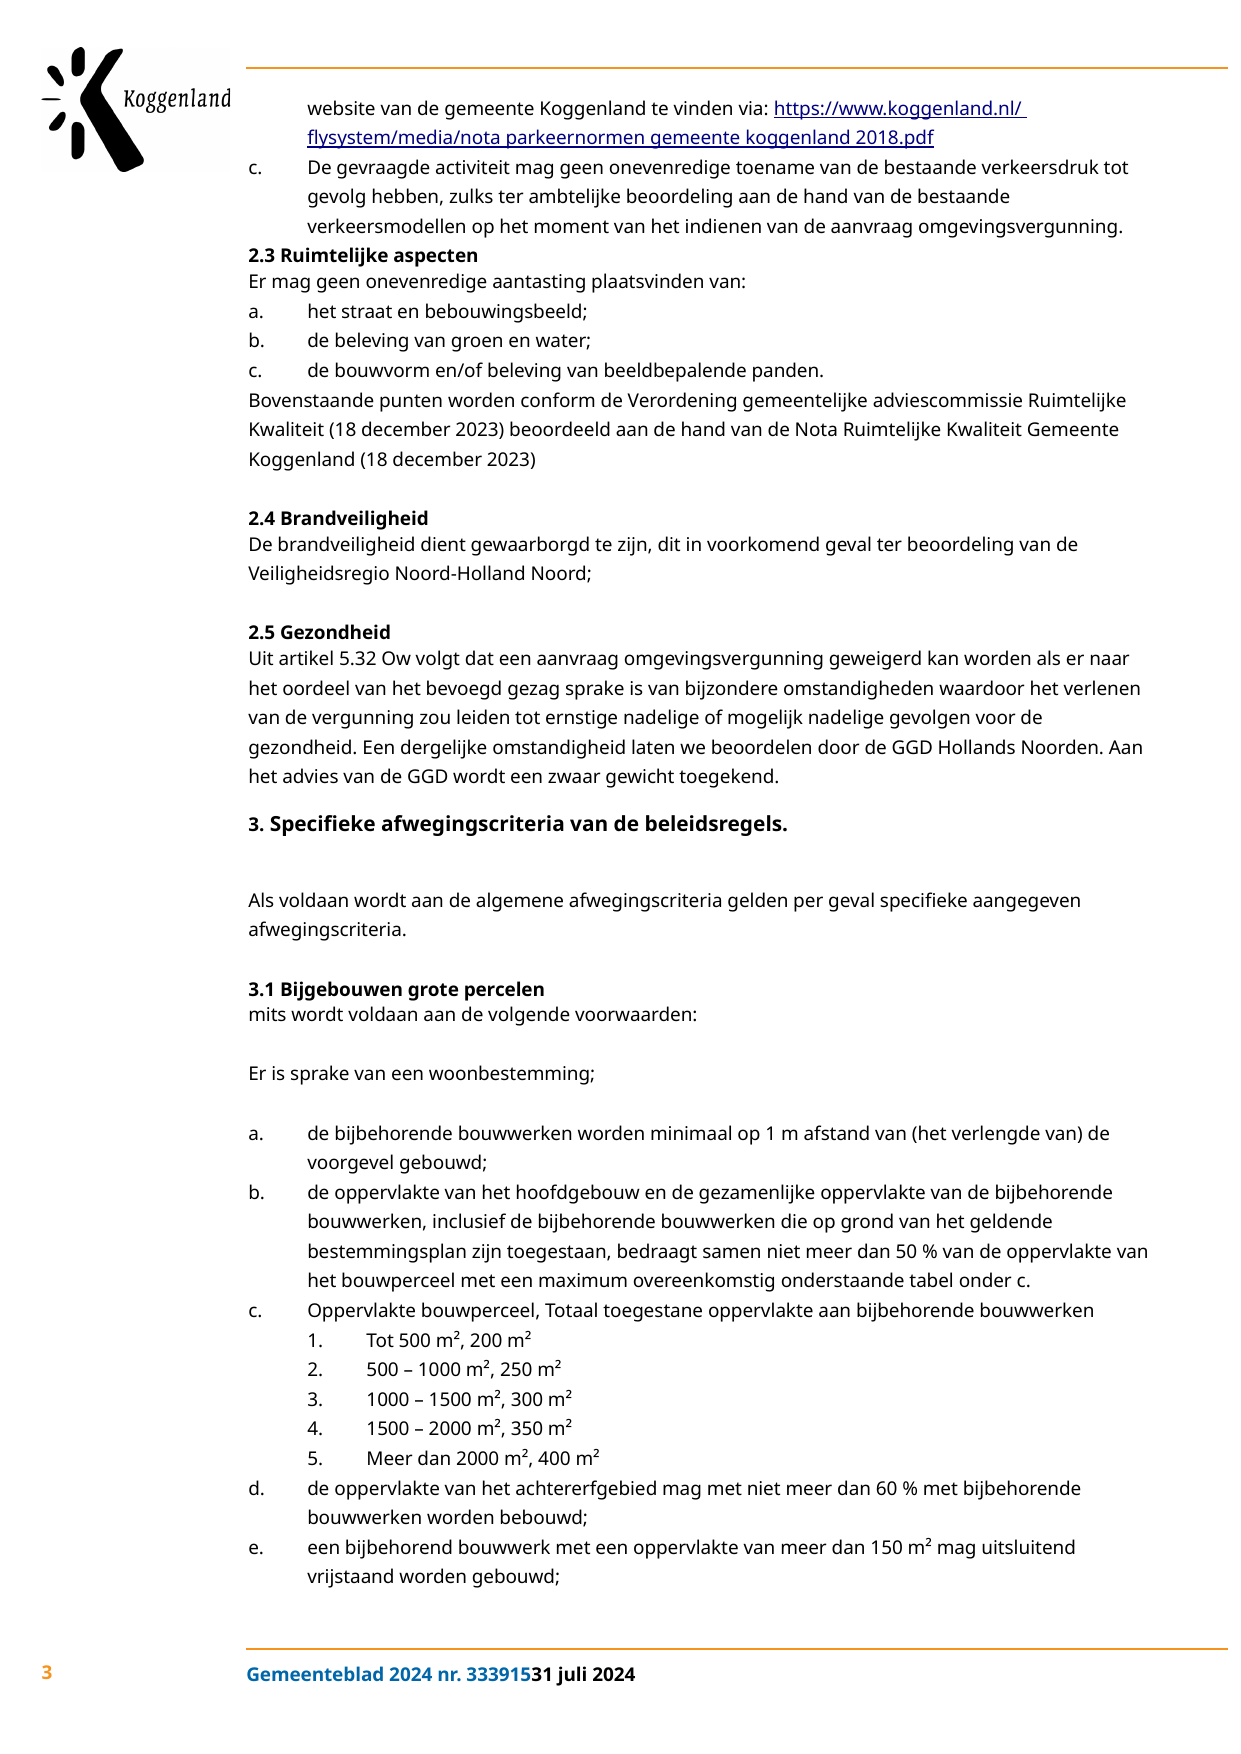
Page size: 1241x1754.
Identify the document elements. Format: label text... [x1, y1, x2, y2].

text Bovenstaande punten worden conform de Verordening gemeentelijke adviescommissie Ruimtelijke Kwaliteit (18 december 2023) beoordeeld aan de hand van de Nota Ruimtelijke Kwaliteit Gemeente Koggenland (18 december 2023) [248, 387, 1152, 472]
text Er mag geen onevenredige aantasting plaatsvinden van: [248, 268, 1152, 294]
text 2.4 Brandveiligheid [248, 505, 1152, 531]
text 3.1 Bijgebouwen grote percelen [248, 976, 1152, 1001]
text mits wordt voldaan aan de volgende voorwaarden: [248, 1001, 1152, 1027]
list Oppervlakte bouwperceel, Totaal toegestane oppervlakte aan bijbehorende bouwwerken [248, 1297, 1152, 1323]
text Als voldaan wordt aan de algemene afwegingscriteria gelden per geval specifieke aangegeven afwegingscriteria. [248, 887, 1152, 942]
list Meer dan 2000 m², 400 m² [307, 1445, 1152, 1471]
list Tot 500 m², 200 m² [307, 1327, 1152, 1353]
list het straat en bebouwingsbeeld; [248, 298, 1152, 324]
picture [41, 47, 231, 172]
list de bouwvorm en/of beleving van beeldbepalende panden. [248, 357, 1152, 383]
list de beleving van groen en water; [248, 328, 1152, 353]
list 1500 – 2000 m², 350 m² [307, 1416, 1152, 1441]
text Uit artikel 5.32 Ow volgt dat een aanvraag omgevingsvergunning geweigerd kan worden als er naar het oordeel van het bevoegd gezag sprake is van bijzondere omstandigheden waardoor het verlenen van de vergunning zou leiden tot ernstige nadelige of mogelijk nadelige gevolgen voor de gezondheid. Een dergelijke omstandigheid laten we beoordelen door de GGD Hollands Noorden. Aan het advies van de GGD wordt een zwaar gewicht toegekend. [248, 645, 1152, 789]
list De gevraagde activiteit mag geen onevenredige toename van de bestaande verkeersdruk tot gevolg hebben, zulks ter ambtelijke beoordeling aan de hand van de bestaande verkeersmodellen op het moment van het indienen van de aanvraag omgevingsvergunning. [248, 154, 1152, 239]
list de oppervlakte van het achtererfgebied mag met niet meer dan 60 % met bijbehorende bouwwerken worden bebouwd; [248, 1475, 1152, 1530]
text 3. Specifieke afwegingscriteria van de beleidsregels. [248, 809, 1152, 838]
list de bijbehorende bouwwerken worden minimaal op 1 m afstand van (het verlengde van) de voorgevel gebouwd; [248, 1120, 1152, 1175]
text De brandveiligheid dient gewaarborgd te zijn, dit in voorkomend geval ter beoordeling van de Veiligheidsregio Noord-Holland Noord; [248, 531, 1152, 586]
text 2.3 Ruimtelijke aspecten [248, 243, 1152, 268]
list een bijbehorend bouwwerk met een oppervlakte van meer dan 150 m² mag uitsluitend vrijstaand worden gebouwd; [248, 1534, 1152, 1589]
text 2.5 Gezondheid [248, 619, 1152, 645]
list website van de gemeente Koggenland te vinden via: https://www.koggenland.nl/ flysystem/media/nota parkeernormen gemeente koggenland 2018.pdf [248, 95, 1152, 150]
text Er is sprake van een woonbestemming; [248, 1061, 1152, 1086]
list 500 – 1000 m², 250 m² [307, 1356, 1152, 1382]
list 1000 – 1500 m², 300 m² [307, 1386, 1152, 1412]
list de oppervlakte van het hoofdgebouw en de gezamenlijke oppervlakte van de bijbehorende bouwwerken, inclusief de bijbehorende bouwwerken die op grond van het geldende bestemmingsplan zijn toegestaan, bedraagt samen niet meer dan 50 % van de oppervlakte van het bouwperceel met een maximum overeenkomstig onderstaande tabel onder c. [248, 1179, 1152, 1293]
